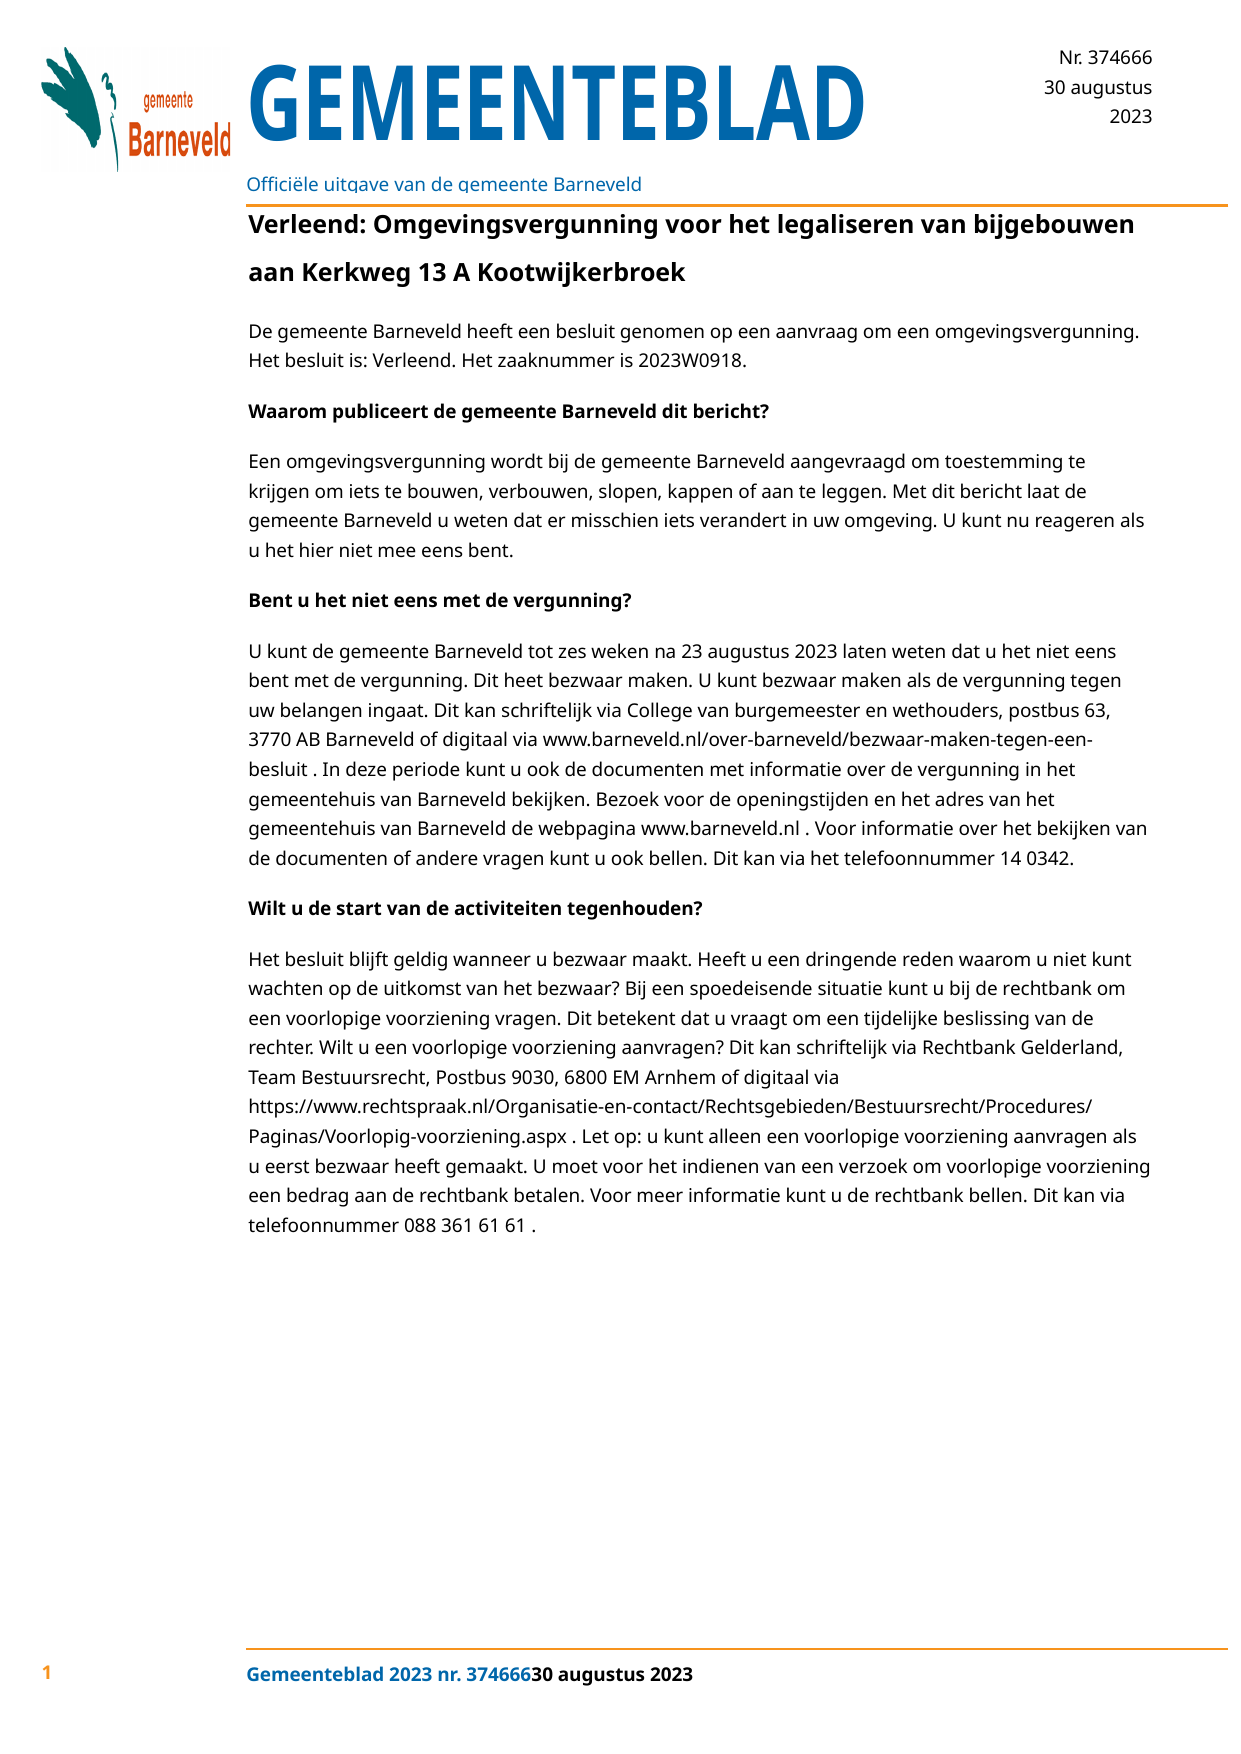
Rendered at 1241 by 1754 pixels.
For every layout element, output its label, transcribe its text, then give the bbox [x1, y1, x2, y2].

text Bent u het niet eens met de vergunning? [248, 587, 1152, 613]
text Het besluit blijft geldig wanneer u bezwaar maakt. Heeft u een dringende reden waarom u niet kunt wachten op de uitkomst van het bezwaar? Bij een spoedeisende situatie kunt u bij de rechtbank om een voorlopige voorziening vragen. Dit betekent dat u vraagt om een tijdelijke beslissing van de rechter. Wilt u een voorlopige voorziening aanvragen? Dit kan schriftelijk via Rechtbank Gelderland, Team Bestuursrecht, Postbus 9030, 6800 EM Arnhem of digitaal via https://www.rechtspraak.nl/Organisatie-en-contact/Rechtsgebieden/Bestuursrecht/Procedures/Paginas/Voorlopig-voorziening.aspx . Let op: u kunt alleen een voorlopige voorziening aanvragen als u eerst bezwaar heeft gemaakt. U moet voor het indienen van een verzoek om voorlopige voorziening een bedrag aan de rechtbank betalen. Voor meer informatie kunt u de rechtbank bellen. Dit kan via telefoonnummer 088 361 61 61 . [248, 946, 1152, 1238]
text Waarom publiceert de gemeente Barneveld dit bericht? [248, 398, 1152, 424]
text Een omgevingsvergunning wordt bij de gemeente Barneveld aangevraagd om toestemming te krijgen om iets te bouwen, verbouwen, slopen, kappen of aan te leggen. Met dit bericht laat de gemeente Barneveld u weten dat er misschien iets verandert in uw omgeving. U kunt nu reageren als u het hier niet mee eens bent. [248, 448, 1152, 563]
text U kunt de gemeente Barneveld tot zes weken na 23 augustus 2023 laten weten dat u het niet eens bent met de vergunning. Dit heet bezwaar maken. U kunt bezwaar maken als de vergunning tegen uw belangen ingaat. Dit kan schriftelijk via College van burgemeester en wethouders, postbus 63, 3770 AB Barneveld of digitaal via www.barneveld.nl/over-barneveld/bezwaar-maken-tegen-een-besluit . In deze periode kunt u ook de documenten met informatie over de vergunning in het gemeentehuis van Barneveld bekijken. Bezoek voor de openingstijden en het adres van het gemeentehuis van Barneveld de webpagina www.barneveld.nl . Voor informatie over het bekijken van de documenten of andere vragen kunt u ook bellen. Dit kan via het telefoonnummer 14 0342. [248, 638, 1152, 871]
text Wilt u de start van de activiteiten tegenhouden? [248, 895, 1152, 921]
picture [41, 47, 231, 172]
text De gemeente Barneveld heeft een besluit genomen op een aanvraag om een omgevingsvergunning. Het besluit is: Verleend. Het zaaknummer is 2023W0918. [248, 318, 1152, 373]
text Verleend: Omgevingsvergunning voor het legaliseren van bijgebouwen aan Kerkweg 13 A Kootwijkerbroek [248, 207, 1152, 288]
